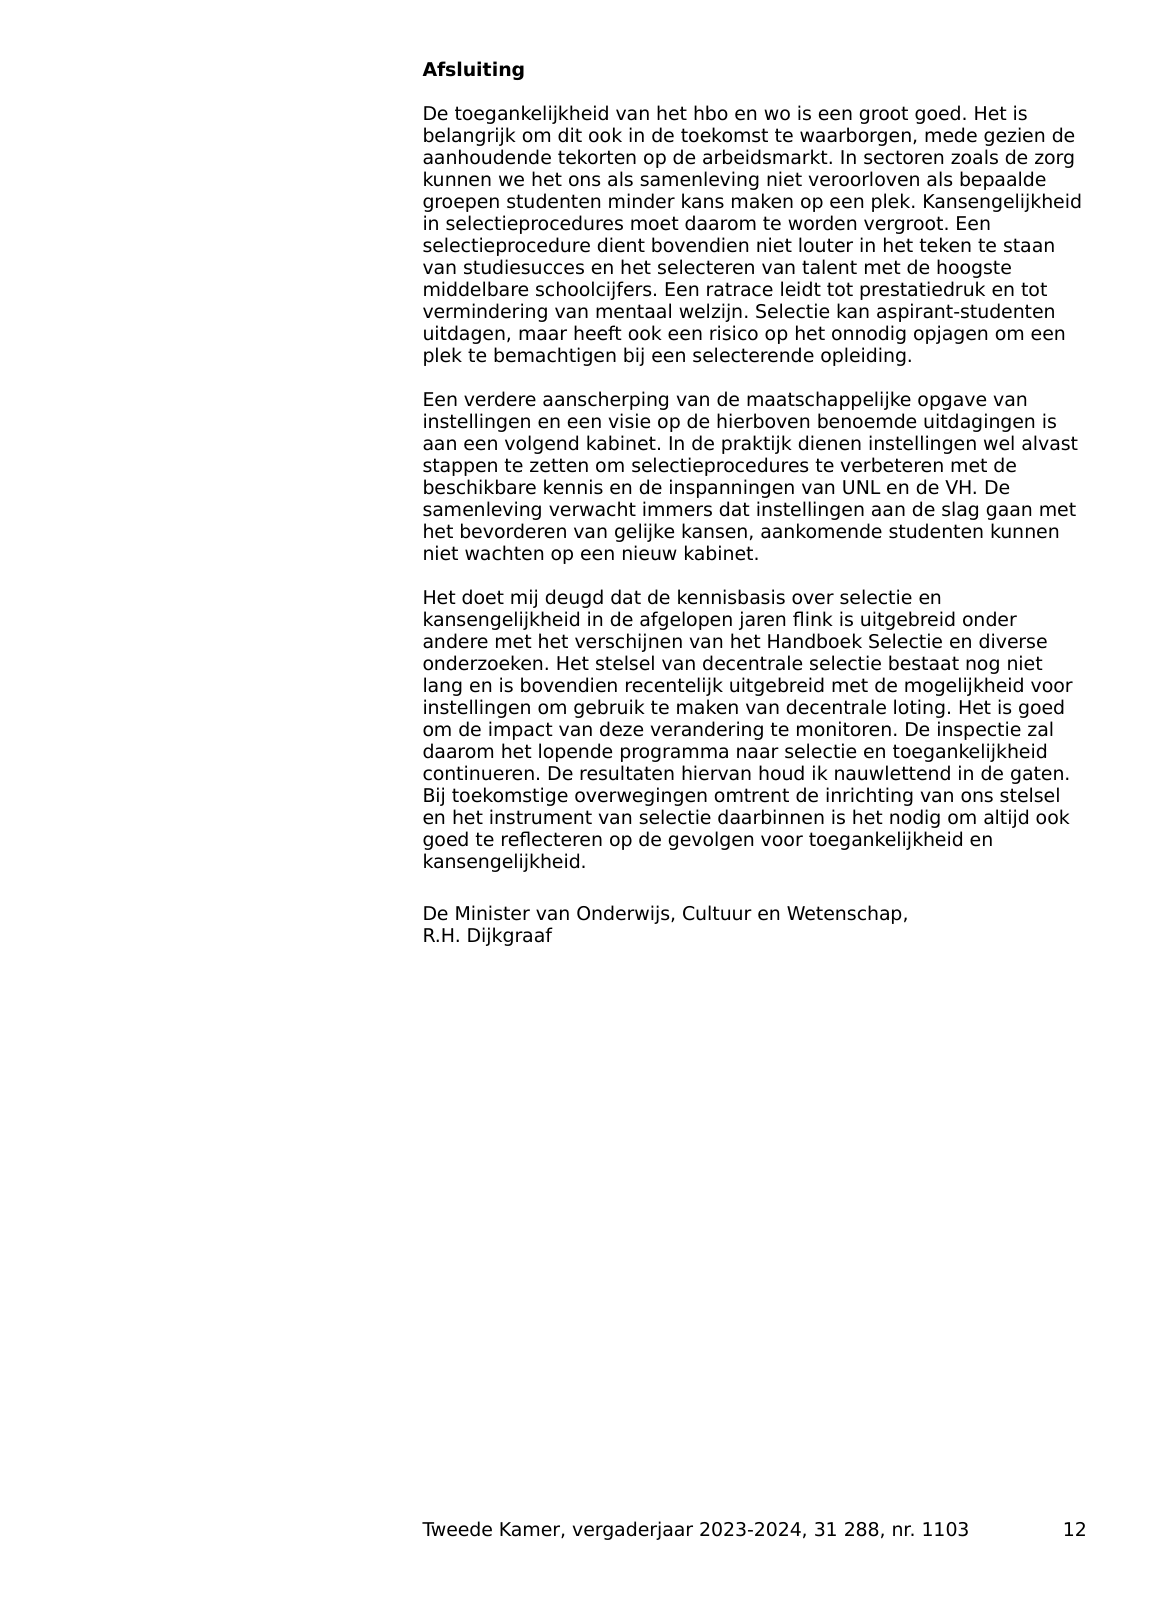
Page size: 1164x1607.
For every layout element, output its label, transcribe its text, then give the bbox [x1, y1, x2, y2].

subtitle Afsluiting [422, 59, 1087, 81]
text Een verdere aanscherping van de maatschappelijke opgave van instellingen en een visie op de hierboven benoemde uitdagingen is aan een volgend kabinet. In de praktijk dienen instellingen wel alvast stappen te zetten om selectieprocedures te verbeteren met de beschikbare kennis en de inspanningen van UNL en de VH. De samenleving verwacht immers dat instellingen aan de slag gaan met het bevorderen van gelijke kansen, aankomende studenten kunnen niet wachten op een nieuw kabinet. [422, 389, 1087, 565]
text De toegankelijkheid van het hbo en wo is een groot goed. Het is belangrijk om dit ook in de toekomst te waarborgen, mede gezien de aanhoudende tekorten op de arbeidsmarkt. In sectoren zoals de zorg kunnen we het ons als samenleving niet veroorloven als bepaalde groepen studenten minder kans maken op een plek. Kansengelijkheid in selectieprocedures moet daarom te worden vergroot. Een selectieprocedure dient bovendien niet louter in het teken te staan van studiesucces en het selecteren van talent met de hoogste middelbare schoolcijfers. Een ratrace leidt tot prestatiedruk en tot vermindering van mentaal welzijn. Selectie kan aspirant-studenten uitdagen, maar heeft ook een risico op het onnodig opjagen om een plek te bemachtigen bij een selecterende opleiding. [422, 103, 1087, 367]
text De Minister van Onderwijs, Cultuur en Wetenschap, R.H. Dijkgraaf [422, 903, 1087, 947]
text Het doet mij deugd dat de kennisbasis over selectie en kansengelijkheid in de afgelopen jaren flink is uitgebreid onder andere met het verschijnen van het Handboek Selectie en diverse onderzoeken. Het stelsel van decentrale selectie bestaat nog niet lang en is bovendien recentelijk uitgebreid met de mogelijkheid voor instellingen om gebruik te maken van decentrale loting. Het is goed om de impact van deze verandering te monitoren. De inspectie zal daarom het lopende programma naar selectie en toegankelijkheid continueren. De resultaten hiervan houd ik nauwlettend in de gaten. Bij toekomstige overwegingen omtrent de inrichting van ons stelsel en het instrument van selectie daarbinnen is het nodig om altijd ook goed te reflecteren op de gevolgen voor toegankelijkheid en kansengelijkheid. [422, 587, 1087, 873]
